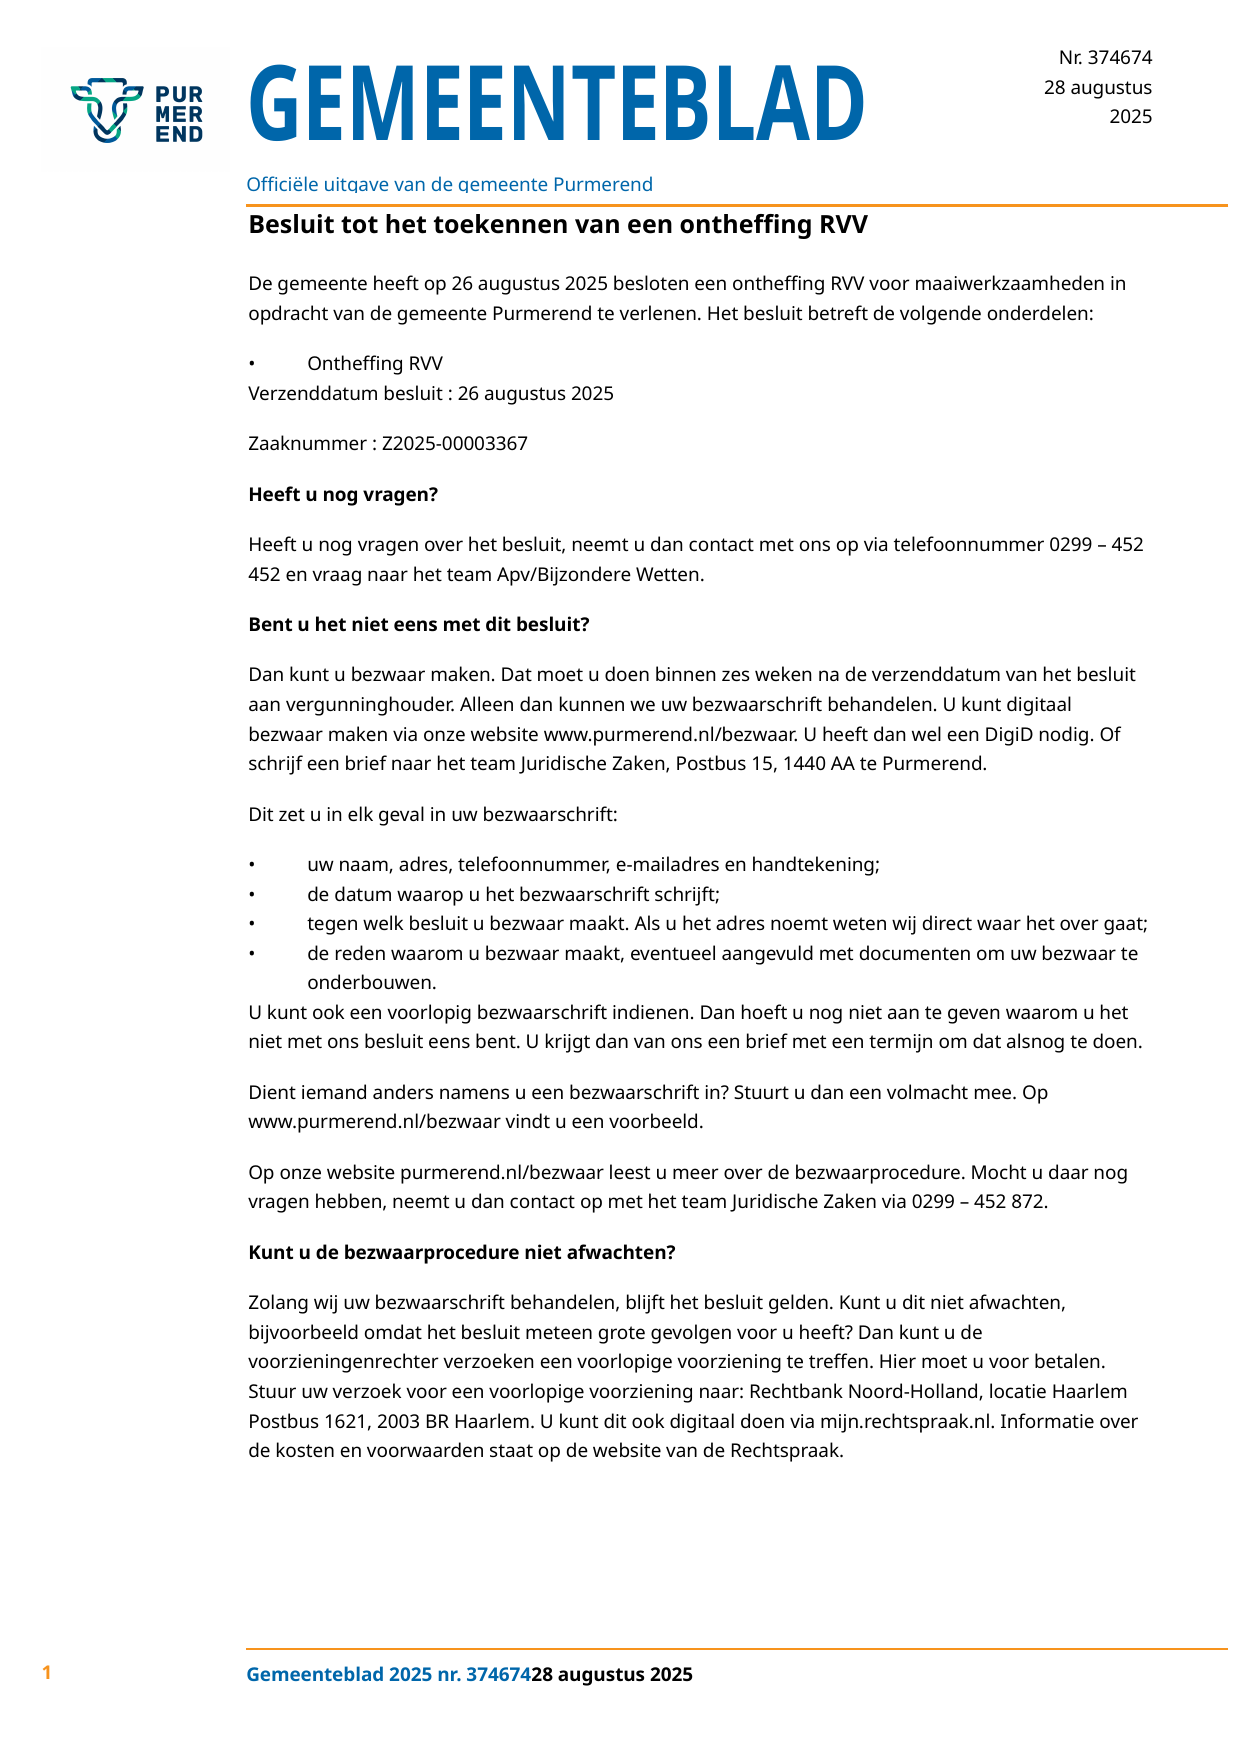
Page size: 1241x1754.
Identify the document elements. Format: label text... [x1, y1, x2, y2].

text Dit zet u in elk geval in uw bezwaarschrift: [248, 801, 1152, 826]
list de reden waarom u bezwaar maakt, eventueel aangevuld met documenten om uw bezwaar te onderbouwen. [248, 940, 1152, 995]
text Kunt u de bezwaarprocedure niet afwachten? [248, 1239, 1152, 1265]
text Verzenddatum besluit : 26 augustus 2025 [248, 380, 1152, 406]
text Besluit tot het toekennen van een ontheffing RVV [248, 207, 1152, 241]
list tegen welk besluit u bezwaar maakt. Als u het adres noemt weten wij direct waar het over gaat; [248, 910, 1152, 936]
text Dan kunt u bezwaar maken. Dat moet u doen binnen zes weken na de verzenddatum van het besluit aan vergunninghouder. Alleen dan kunnen we uw bezwaarschrift behandelen. U kunt digitaal bezwaar maken via onze website www.purmerend.nl/bezwaar. U heeft dan wel een DigiD nodig. Of schrijf een brief naar het team Juridische Zaken, Postbus 15, 1440 AA te Purmerend. [248, 662, 1152, 776]
picture [41, 47, 231, 172]
list Ontheffing RVV [248, 350, 1152, 376]
text U kunt ook een voorlopig bezwaarschrift indienen. Dan hoeft u nog niet aan te geven waarom u het niet met ons besluit eens bent. U krijgt dan van ons een brief met een termijn om dat alsnog te doen. [248, 999, 1152, 1054]
text Dient iemand anders namens u een bezwaarschrift in? Stuurt u dan een volmacht mee. Op www.purmerend.nl/bezwaar vindt u een voorbeeld. [248, 1079, 1152, 1134]
text Heeft u nog vragen over het besluit, neemt u dan contact met ons op via telefoonnummer 0299 – 452 452 en vraag naar het team Apv/Bijzondere Wetten. [248, 531, 1152, 586]
list uw naam, adres, telefoonnummer, e-mailadres en handtekening; [248, 851, 1152, 877]
text De gemeente heeft op 26 augustus 2025 besloten een ontheffing RVV voor maaiwerkzaamheden in opdracht van de gemeente Purmerend te verlenen. Het besluit betreft de volgende onderdelen: [248, 270, 1152, 326]
text Zaaknummer : Z2025-00003367 [248, 430, 1152, 456]
text Zolang wij uw bezwaarschrift behandelen, blijft het besluit gelden. Kunt u dit niet afwachten, bijvoorbeeld omdat het besluit meteen grote gevolgen voor u heeft? Dan kunt u de voorzieningenrechter verzoeken een voorlopige voorziening te treffen. Hier moet u voor betalen. Stuur uw verzoek voor een voorlopige voorziening naar: Rechtbank Noord-Holland, locatie Haarlem Postbus 1621, 2003 BR Haarlem. U kunt dit ook digitaal doen via mijn.rechtspraak.nl. Informatie over de kosten en voorwaarden staat op de website van de Rechtspraak. [248, 1289, 1152, 1463]
text Bent u het niet eens met dit besluit? [248, 611, 1152, 637]
text Op onze website purmerend.nl/bezwaar leest u meer over de bezwaarprocedure. Mocht u daar nog vragen hebben, neemt u dan contact op met het team Juridische Zaken via 0299 – 452 872. [248, 1159, 1152, 1214]
list de datum waarop u het bezwaarschrift schrijft; [248, 881, 1152, 906]
text Heeft u nog vragen? [248, 481, 1152, 506]
